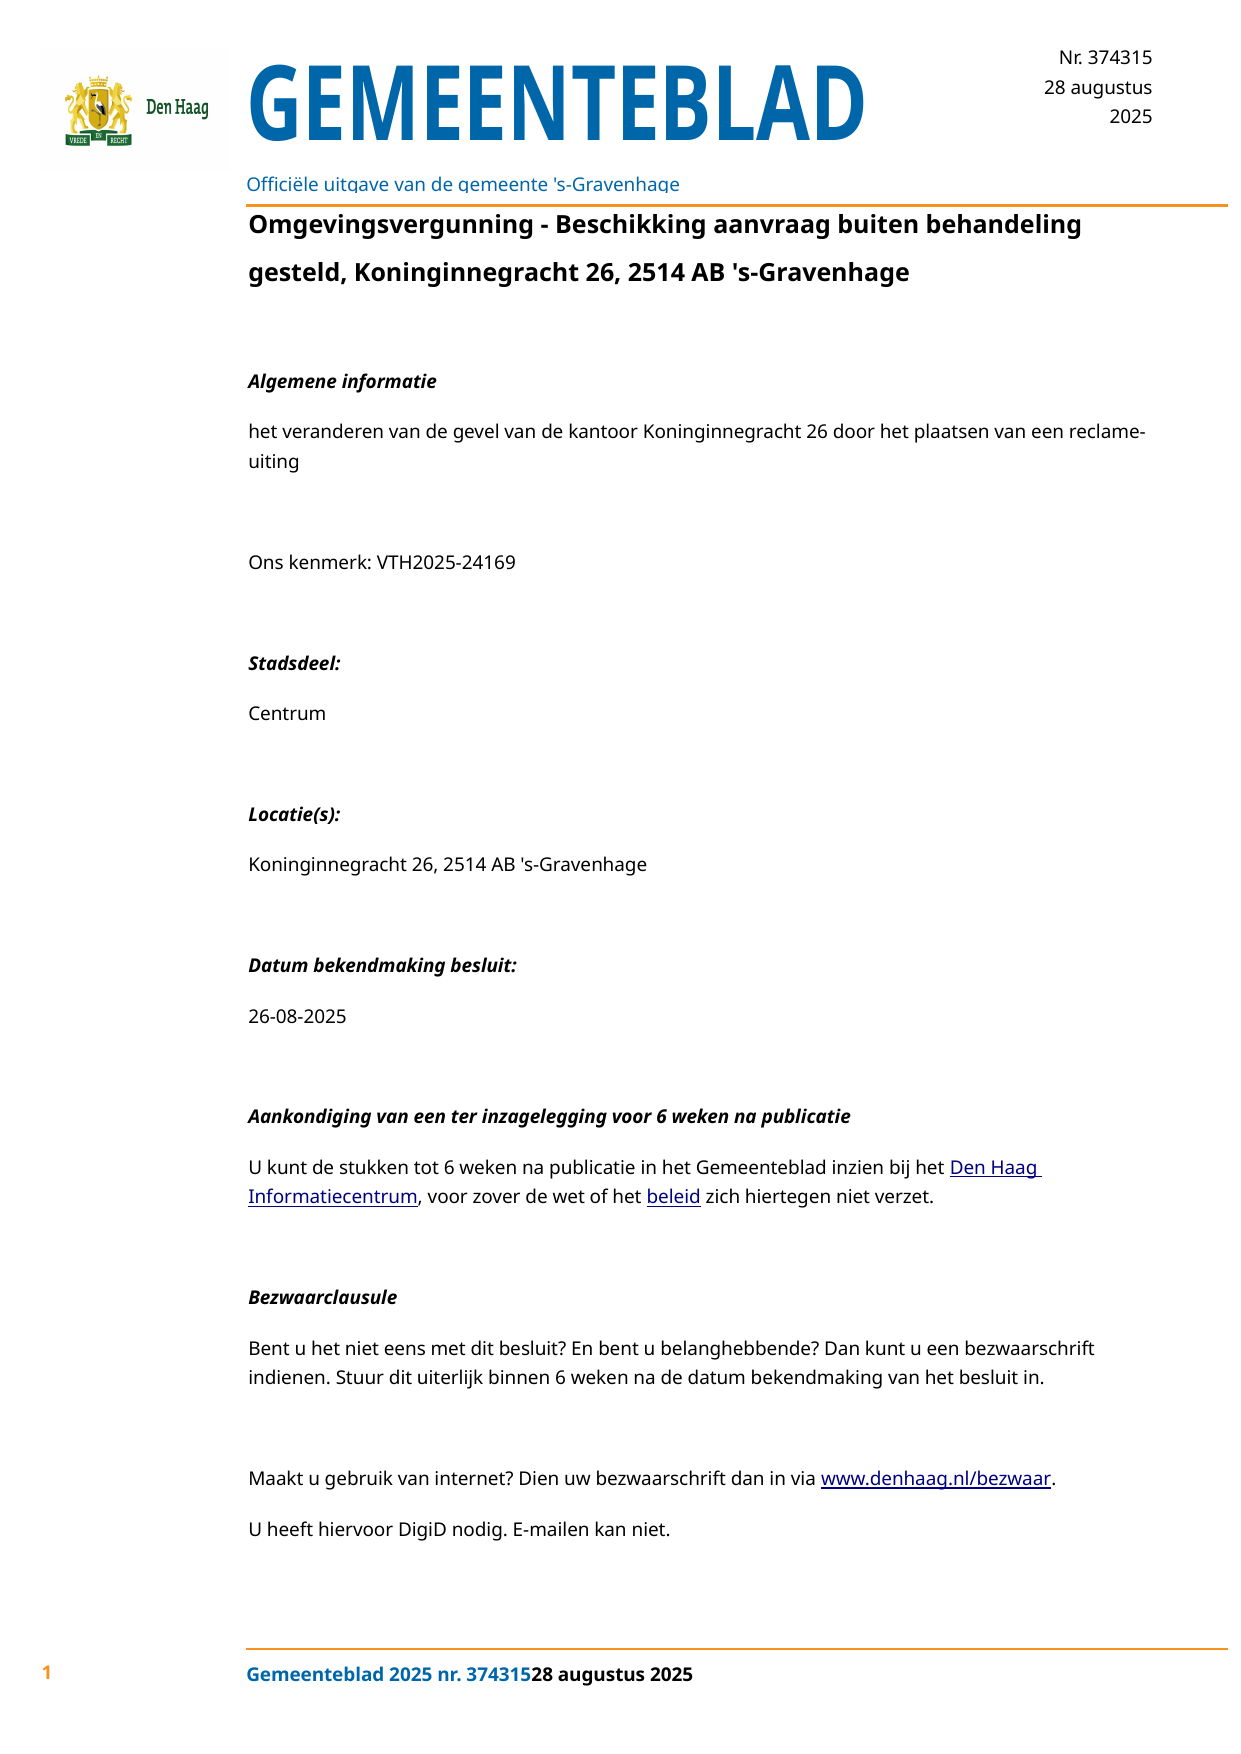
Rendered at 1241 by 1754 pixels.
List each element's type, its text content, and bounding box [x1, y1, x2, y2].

text Koninginnegracht 26, 2514 AB 's-Gravenhage [248, 852, 1152, 877]
text Bent u het niet eens met dit besluit? En bent u belanghebbende? Dan kunt u een bezwaarschrift indienen. Stuur dit uiterlijk binnen 6 weken na de datum bekendmaking van het besluit in. [248, 1335, 1152, 1390]
text Aankondiging van een ter inzagelegging voor 6 weken na publicatie [248, 1104, 1152, 1129]
text Omgevingsvergunning - Beschikking aanvraag buiten behandeling gesteld, Koninginnegracht 26, 2514 AB 's-Gravenhage [248, 207, 1152, 288]
text U kunt de stukken tot 6 weken na publicatie in het Gemeenteblad inzien bij het Den Haag Informatiecentrum, voor zover de wet of het beleid zich hiertegen niet verzet. [248, 1154, 1152, 1209]
text Bezwaarclausule [248, 1284, 1152, 1310]
text Centrum [248, 700, 1152, 726]
text 26-08-2025 [248, 1003, 1152, 1029]
picture [41, 47, 231, 172]
text Ons kenmerk: VTH2025-24169 [248, 549, 1152, 575]
text U heeft hiervoor DigiD nodig. E-mailen kan niet. [248, 1516, 1152, 1542]
text Locatie(s): [248, 801, 1152, 827]
text Algemene informatie [248, 368, 1152, 394]
text Datum bekendmaking besluit: [248, 952, 1152, 978]
text Maakt u gebruik van internet? Dien uw bezwaarschrift dan in via www.denhaag.nl/bezwaar. [248, 1465, 1152, 1491]
text Stadsdeel: [248, 650, 1152, 676]
text het veranderen van de gevel van de kantoor Koninginnegracht 26 door het plaatsen van een reclame-uiting [248, 419, 1152, 474]
